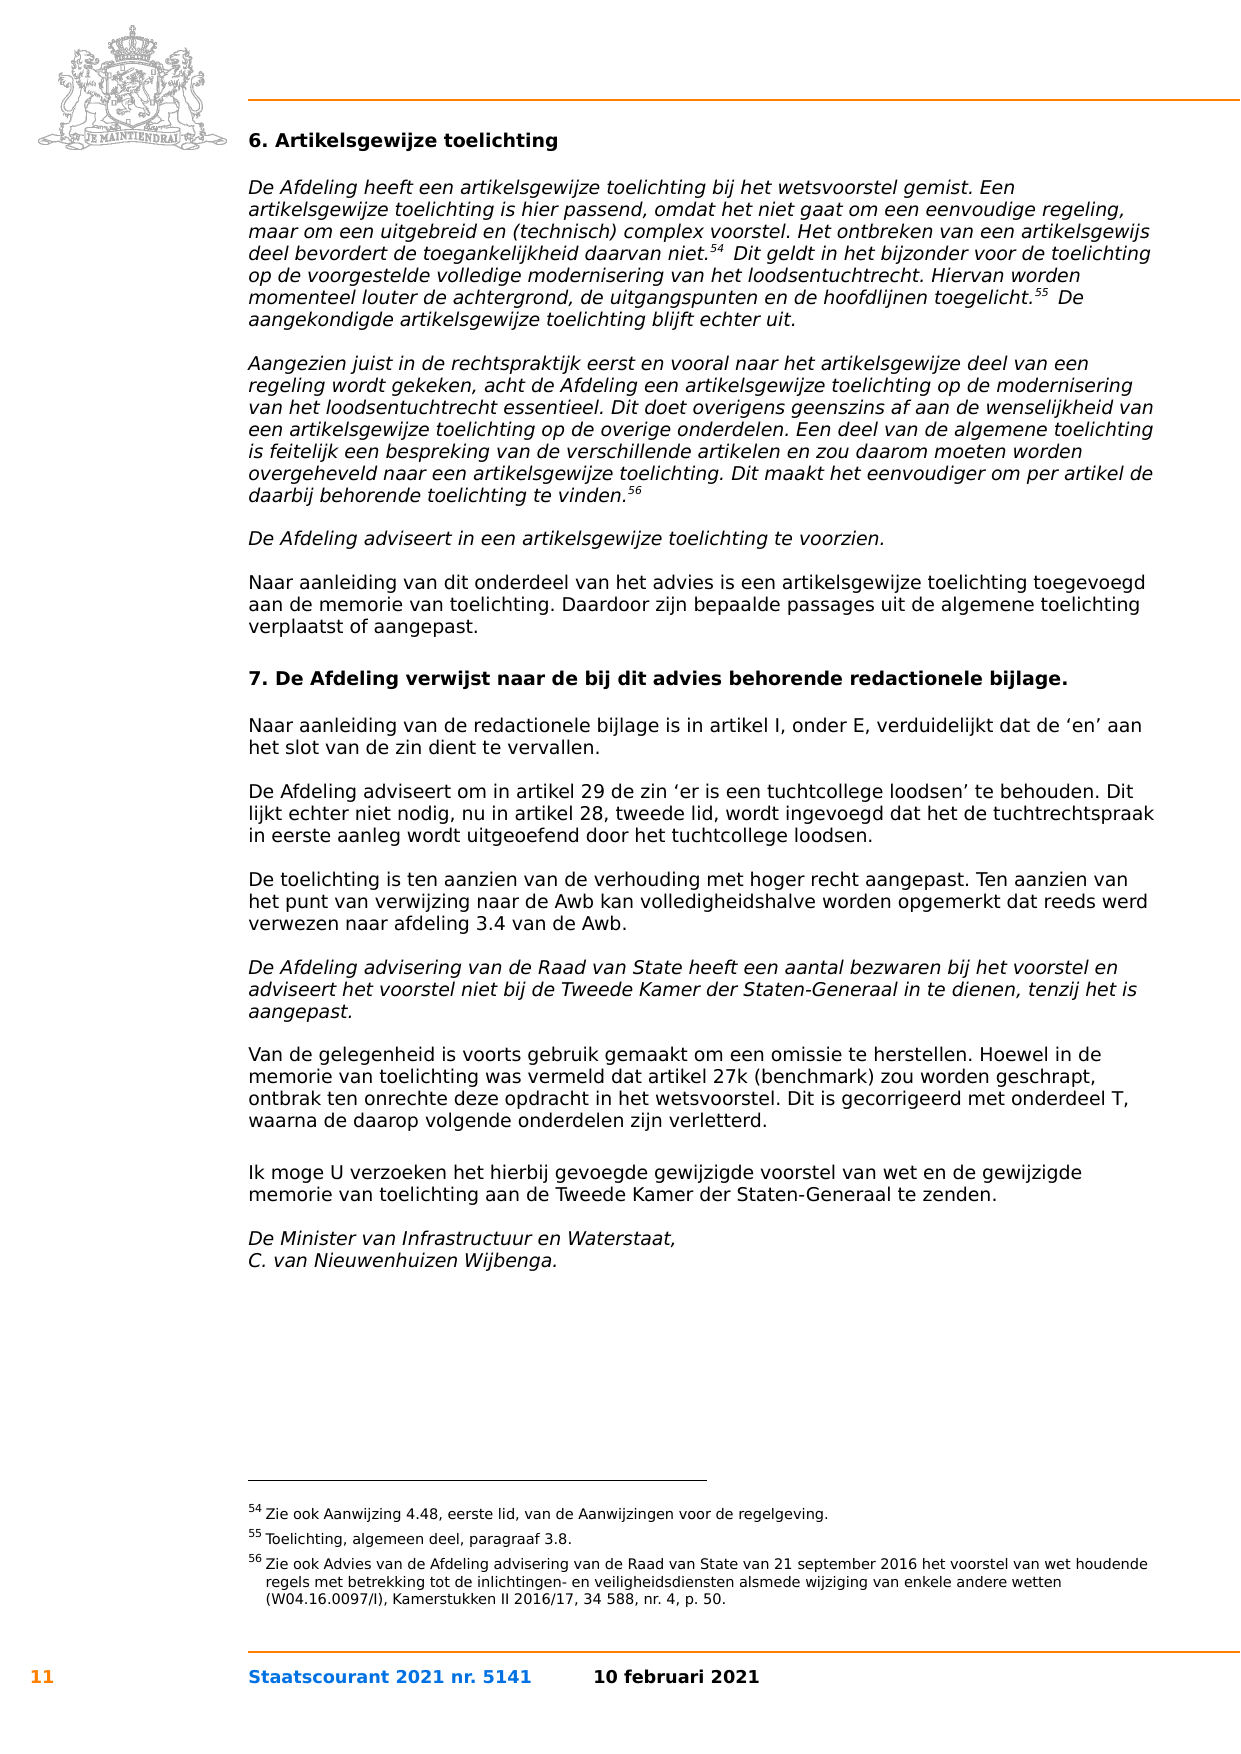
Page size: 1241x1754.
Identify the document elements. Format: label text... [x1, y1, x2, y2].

text De Afdeling heeft een artikelsgewijze toelichting bij het wetsvoorstel gemist. Een artikelsgewijze toelichting is hier passend, omdat het niet gaat om een eenvoudige regeling, maar om een uitgebreid en (technisch) complex voorstel. Het ontbreken van een artikelsgewijs deel bevordert de toegankelijkheid daarvan niet. Dit geldt in het bijzonder voor de toelichting op de voorgestelde volledige modernisering van het loodsentuchtrecht. Hiervan worden momenteel louter de achtergrond, de uitgangspunten en de hoofdlijnen toegelicht. De aangekondigde artikelsgewijze toelichting blijft echter uit. [248, 177, 1163, 331]
text Naar aanleiding van de redactionele bijlage is in artikel I, onder E, verduidelijkt dat de ‘en’ aan het slot van de zin dient te vervallen. [248, 715, 1163, 759]
text De Afdeling adviseert in een artikelsgewijze toelichting te voorzien. [248, 528, 1163, 550]
text De Afdeling adviseert om in artikel 29 de zin ‘er is een tuchtcollege loodsen’ te behouden. Dit lijkt echter niet nodig, nu in artikel 28, tweede lid, wordt ingevoegd dat het de tuchtrechtspraak in eerste aanleg wordt uitgeoefend door het tuchtcollege loodsen. [248, 781, 1163, 847]
text Zie ook Advies van de Afdeling advisering van de Raad van State van 21 september 2016 het voorstel van wet houdende regels met betrekking tot de inlichtingen- en veiligheidsdiensten alsmede wijziging van enkele andere wetten (W04.16.0097/I), Kamerstukken II 2016/17, 34 588, nr. 4, p. 50. [248, 1552, 1163, 1608]
subtitle 6. Artikelsgewijze toelichting [248, 130, 1163, 152]
text Aangezien juist in de rechtspraktijk eerst en vooral naar het artikelsgewijze deel van een regeling wordt gekeken, acht de Afdeling een artikelsgewijze toelichting op de modernisering van het loodsentuchtrecht essentieel. Dit doet overigens geenszins af aan de wenselijkheid van een artikelsgewijze toelichting op de overige onderdelen. Een deel van de algemene toelichting is feitelijk een bespreking van de verschillende artikelen en zou daarom moeten worden overgeheveld naar een artikelsgewijze toelichting. Dit maakt het eenvoudiger om per artikel de daarbij behorende toelichting te vinden. [248, 353, 1163, 506]
text Zie ook Aanwijzing 4.48, eerste lid, van de Aanwijzingen voor de regelgeving. [248, 1502, 1163, 1524]
text De toelichting is ten aanzien van de verhouding met hoger recht aangepast. Ten aanzien van het punt van verwijzing naar de Awb kan volledigheidshalve worden opgemerkt dat reeds werd verwezen naar afdeling 3.4 van de Awb. [248, 869, 1163, 935]
text Van de gelegenheid is voorts gebruik gemaakt om een omissie te herstellen. Hoewel in de memorie van toelichting was vermeld dat artikel 27k (benchmark) zou worden geschrapt, ontbrak ten onrechte deze opdracht in het wetsvoorstel. Dit is gecorrigeerd met onderdeel T, waarna de daarop volgende onderdelen zijn verletterd. [248, 1044, 1163, 1132]
text Ik moge U verzoeken het hierbij gevoegde gewijzigde voorstel van wet en de gewijzigde memorie van toelichting aan de Tweede Kamer der Staten-Generaal te zenden. [248, 1162, 1163, 1206]
subtitle 7. De Afdeling verwijst naar de bij dit advies behorende redactionele bijlage. [248, 668, 1163, 690]
picture [38, 25, 227, 150]
text De Afdeling advisering van de Raad van State heeft een aantal bezwaren bij het voorstel en adviseert het voorstel niet bij de Tweede Kamer der Staten-Generaal in te dienen, tenzij het is aangepast. [248, 957, 1163, 1022]
text Toelichting, algemeen deel, paragraaf 3.8. [248, 1527, 1163, 1549]
text Naar aanleiding van dit onderdeel van het advies is een artikelsgewijze toelichting toegevoegd aan de memorie van toelichting. Daardoor zijn bepaalde passages uit de algemene toelichting verplaatst of aangepast. [248, 572, 1163, 638]
text De Minister van Infrastructuur en Waterstaat, C. van Nieuwenhuizen Wijbenga. [248, 1228, 1163, 1272]
